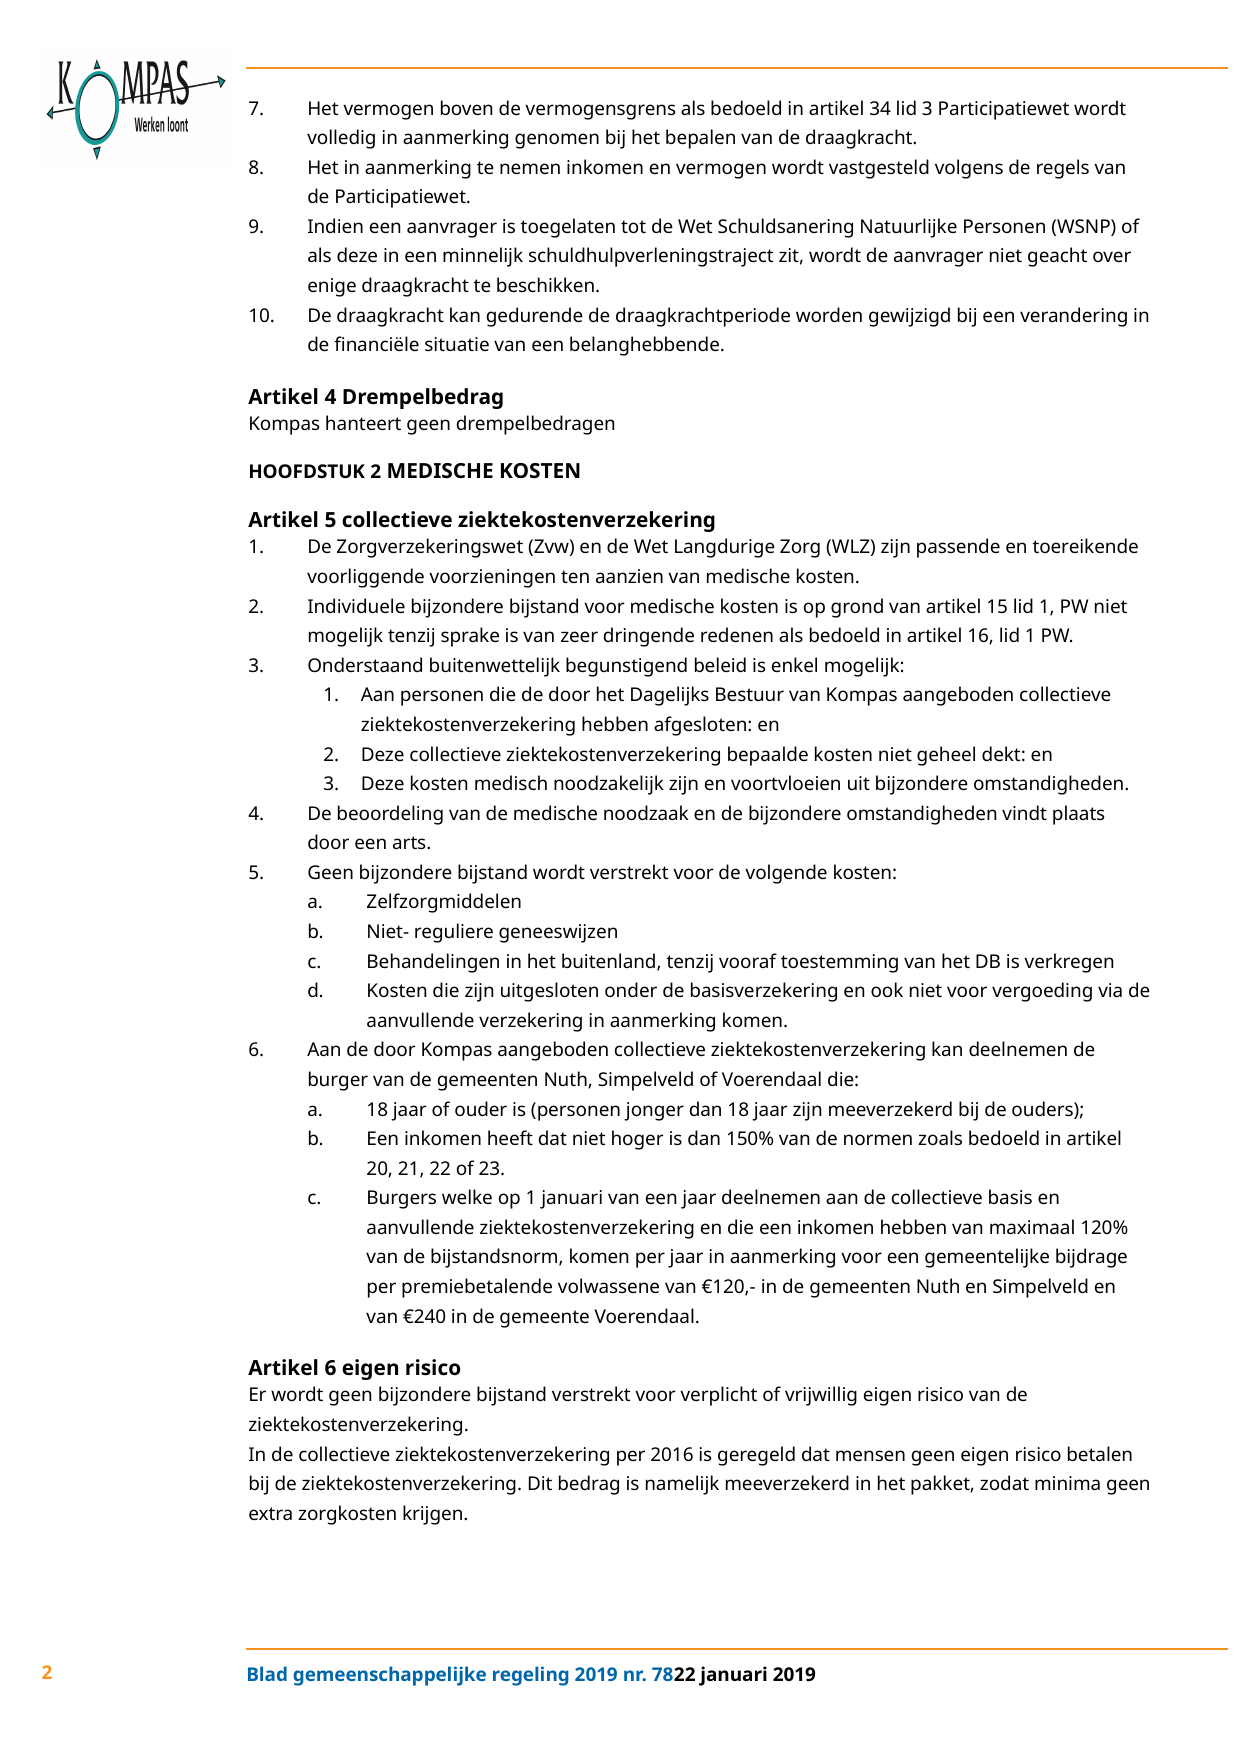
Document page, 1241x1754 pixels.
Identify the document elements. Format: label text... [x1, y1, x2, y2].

list Aan personen die de door het Dagelijks Bestuur van Kompas aangeboden collectieve ziektekostenverzekering hebben afgesloten: en [323, 682, 1152, 737]
list Behandelingen in het buitenland, tenzij vooraf toestemming van het DB is verkregen [307, 948, 1152, 973]
list Zelfzorgmiddelen [307, 889, 1152, 914]
list Kosten die zijn uitgesloten onder de basisverzekering en ook niet voor vergoeding via de aanvullende verzekering in aanmerking komen. [307, 977, 1152, 1033]
list Niet- reguliere geneeswijzen [307, 918, 1152, 944]
text Artikel 6 eigen risico [248, 1353, 1152, 1382]
list Individuele bijzondere bijstand voor medische kosten is op grond van artikel 15 lid 1, PW niet mogelijk tenzij sprake is van zeer dringende redenen als bedoeld in artikel 16, lid 1 PW. [248, 593, 1152, 648]
list Deze kosten medisch noodzakelijk zijn en voortvloeien uit bijzondere omstandigheden. [323, 770, 1152, 796]
list De beoordeling van de medische noodzaak en de bijzondere omstandigheden vindt plaats door een arts. [248, 800, 1152, 855]
text Er wordt geen bijzondere bijstand verstrekt voor verplicht of vrijwillig eigen risico van de ziektekostenverzekering. [248, 1382, 1152, 1437]
list Aan de door Kompas aangeboden collectieve ziektekostenverzekering kan deelnemen de burger van de gemeenten Nuth, Simpelveld of Voerendaal die: [248, 1037, 1152, 1092]
list Deze collectieve ziektekostenverzekering bepaalde kosten niet geheel dekt: en [323, 741, 1152, 766]
list Het in aanmerking te nemen inkomen en vermogen wordt vastgesteld volgens de regels van de Participatiewet. [248, 154, 1152, 209]
list Geen bijzondere bijstand wordt verstrekt voor de volgende kosten: [248, 859, 1152, 885]
text In de collectieve ziektekostenverzekering per 2016 is geregeld dat mensen geen eigen risico betalen bij de ziektekostenverzekering. Dit bedrag is namelijk meeverzekerd in het pakket, zodat minima geen extra zorgkosten krijgen. [248, 1441, 1152, 1526]
list Onderstaand buitenwettelijk begunstigend beleid is enkel mogelijk: [248, 652, 1152, 678]
picture [41, 47, 231, 172]
text Kompas hanteert geen drempelbedragen [248, 410, 1152, 436]
list Een inkomen heeft dat niet hoger is dan 150% van de normen zoals bedoeld in artikel 20, 21, 22 of 23. [307, 1125, 1152, 1181]
list De draagkracht kan gedurende de draagkrachtperiode worden gewijzigd bij een verandering in de financiële situatie van een belanghebbende. [248, 302, 1152, 357]
list Het vermogen boven de vermogensgrens als bedoeld in artikel 34 lid 3 Participatiewet wordt volledig in aanmerking genomen bij het bepalen van de draagkracht. [248, 95, 1152, 150]
text Artikel 5 collectieve ziektekostenverzekering [248, 505, 1152, 534]
text Artikel 4 Drempelbedrag [248, 382, 1152, 410]
text HOOFDSTUK 2 MEDISCHE KOSTEN [248, 456, 1152, 484]
list 18 jaar of ouder is (personen jonger dan 18 jaar zijn meeverzekerd bij de ouders); [307, 1096, 1152, 1121]
list De Zorgverzekeringswet (Zvw) en de Wet Langdurige Zorg (WLZ) zijn passende en toereikende voorliggende voorzieningen ten aanzien van medische kosten. [248, 534, 1152, 589]
list Indien een aanvrager is toegelaten tot de Wet Schuldsanering Natuurlijke Personen (WSNP) of als deze in een minnelijk schuldhulpverleningstraject zit, wordt de aanvrager niet geacht over enige draagkracht te beschikken. [248, 213, 1152, 298]
list Burgers welke op 1 januari van een jaar deelnemen aan de collectieve basis en aanvullende ziektekostenverzekering en die een inkomen hebben van maximaal 120% van de bijstandsnorm, komen per jaar in aanmerking voor een gemeentelijke bijdrage per premiebetalende volwassene van €120,- in de gemeenten Nuth en Simpelveld en van €240 in de gemeente Voerendaal. [307, 1184, 1152, 1328]
